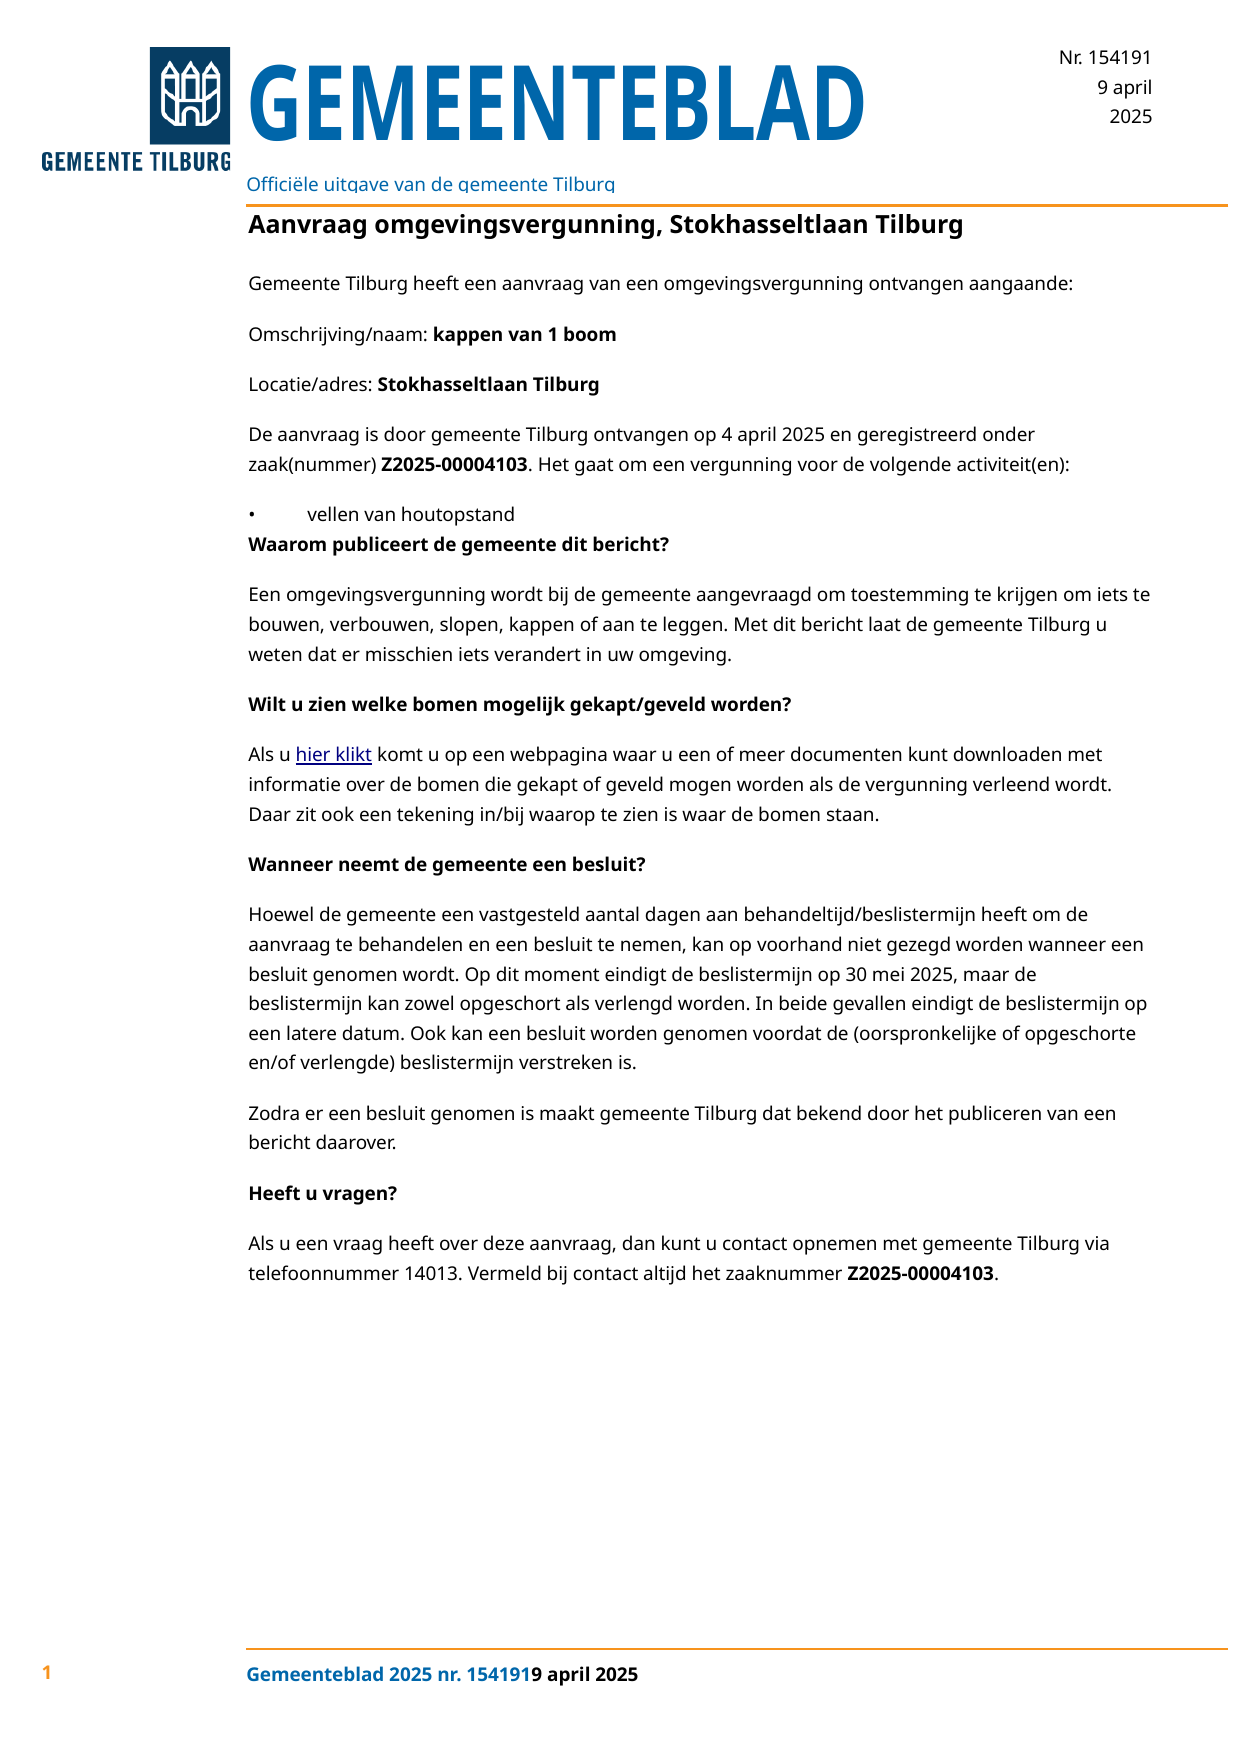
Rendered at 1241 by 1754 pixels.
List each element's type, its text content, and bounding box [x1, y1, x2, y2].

text Heeft u vragen? [248, 1180, 1152, 1206]
picture [41, 47, 231, 172]
text Gemeente Tilburg heeft een aanvraag van een omgevingsvergunning ontvangen aangaande: [248, 270, 1152, 296]
text Hoewel de gemeente een vastgesteld aantal dagen aan behandeltijd/beslistermijn heeft om de aanvraag te behandelen en een besluit te nemen, kan op voorhand niet gezegd worden wanneer een besluit genomen wordt. Op dit moment eindigt de beslistermijn op 30 mei 2025, maar de beslistermijn kan zowel opgeschort als verlengd worden. In beide gevallen eindigt de beslistermijn op een latere datum. Ook kan een besluit worden genomen voordat de (oorspronkelijke of opgeschorte en/of verlengde) beslistermijn verstreken is. [248, 902, 1152, 1075]
text Aanvraag omgevingsvergunning, Stokhasseltlaan Tilburg [248, 207, 1152, 241]
text De aanvraag is door gemeente Tilburg ontvangen op 4 april 2025 en geregistreerd onder zaak(nummer) Z2025-00004103. Het gaat om een vergunning voor de volgende activiteit(en): [248, 422, 1152, 477]
text Als u een vraag heeft over deze aanvraag, dan kunt u contact opnemen met gemeente Tilburg via telefoonnummer 14013. Vermeld bij contact altijd het zaaknummer Z2025-00004103. [248, 1230, 1152, 1286]
text Wilt u zien welke bomen mogelijk gekapt/geveld worden? [248, 691, 1152, 717]
text Locatie/adres: Stokhasseltlaan Tilburg [248, 371, 1152, 397]
text Zodra er een besluit genomen is maakt gemeente Tilburg dat bekend door het publiceren van een bericht daarover. [248, 1100, 1152, 1155]
text Waarom publiceert de gemeente dit bericht? [248, 531, 1152, 557]
text Een omgevingsvergunning wordt bij de gemeente aangevraagd om toestemming te krijgen om iets te bouwen, verbouwen, slopen, kappen of aan te leggen. Met dit bericht laat de gemeente Tilburg u weten dat er misschien iets verandert in uw omgeving. [248, 582, 1152, 666]
text Wanneer neemt de gemeente een besluit? [248, 851, 1152, 877]
text Als u hier klikt komt u op een webpagina waar u een of meer documenten kunt downloaden met informatie over de bomen die gekapt of geveld mogen worden als de vergunning verleend wordt. Daar zit ook een tekening in/bij waarop te zien is waar de bomen staan. [248, 742, 1152, 826]
list vellen van houtopstand [248, 502, 1152, 527]
text Omschrijving/naam: kappen van 1 boom [248, 321, 1152, 346]
